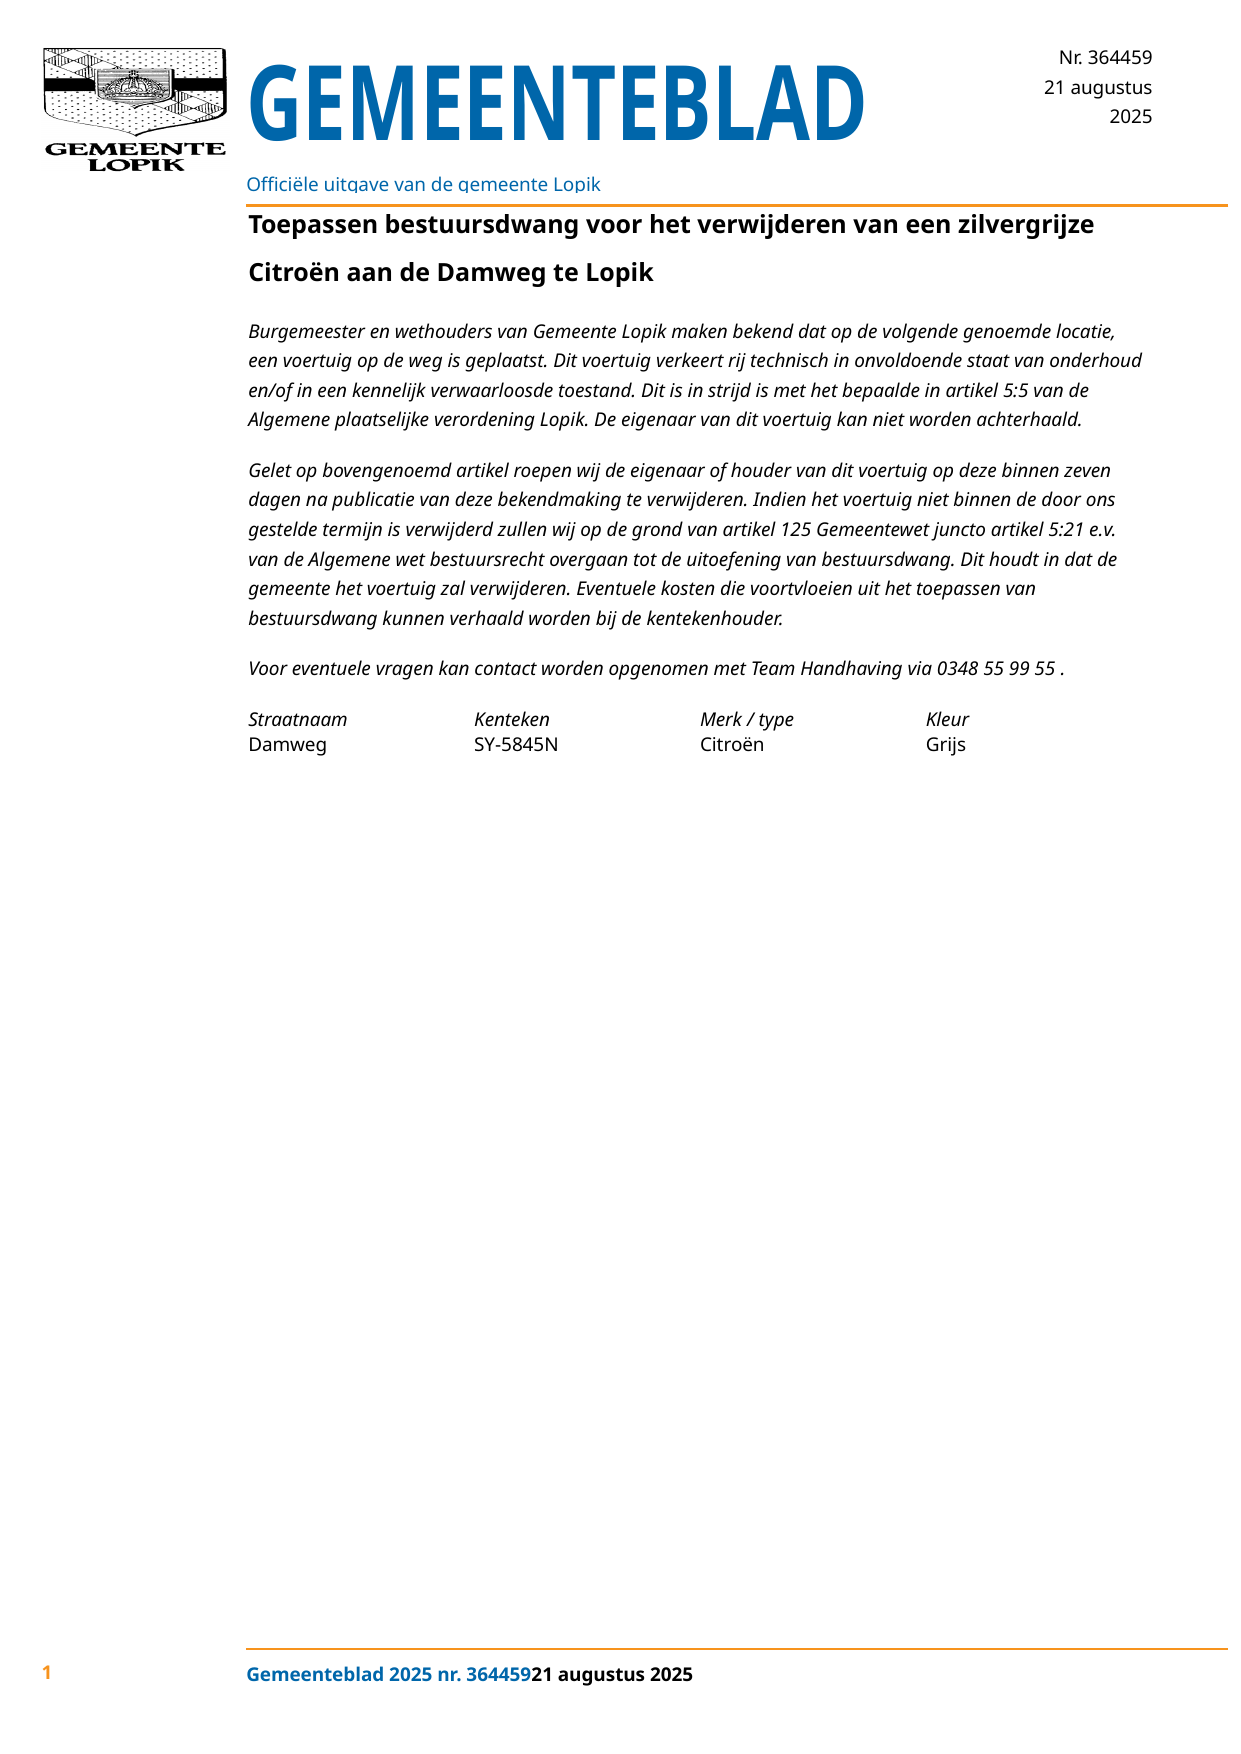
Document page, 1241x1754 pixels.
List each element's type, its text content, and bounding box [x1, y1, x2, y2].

text Gelet op bovengenoemd artikel roepen wij de eigenaar of houder van dit voertuig op deze binnen zeven dagen na publicatie van deze bekendmaking te verwijderen. Indien het voertuig niet binnen de door ons gestelde termijn is verwijderd zullen wij op de grond van artikel 125 Gemeentewet juncto artikel 5:21 e.v. van de Algemene wet bestuursrecht overgaan tot de uitoefening van bestuursdwang. Dit houdt in dat de gemeente het voertuig zal verwijderen. Eventuele kosten die voortvloeien uit het toepassen van bestuursdwang kunnen verhaald worden bij de kentekenhouder. [248, 457, 1152, 631]
table_cell Citroën [700, 732, 926, 757]
table_header Kenteken [474, 706, 700, 732]
table_cell Damweg [248, 732, 474, 757]
table_cell SY-5845N [474, 732, 700, 757]
text Voor eventuele vragen kan contact worden opgenomen met Team Handhaving via 0348 55 99 55 . [248, 655, 1152, 681]
text Toepassen bestuursdwang voor het verwijderen van een zilvergrijze Citroën aan de Damweg te Lopik [248, 207, 1152, 288]
table_header Merk / type [700, 706, 926, 732]
table_header Straatnaam [248, 706, 474, 732]
table_header Kleur [926, 706, 1152, 732]
picture [41, 47, 231, 172]
table_cell Grijs [926, 732, 1152, 757]
text Burgemeester en wethouders van Gemeente Lopik maken bekend dat op de volgende genoemde locatie, een voertuig op de weg is geplaatst. Dit voertuig verkeert rij technisch in onvoldoende staat van onderhoud en/of in een kennelijk verwaarloosde toestand. Dit is in strijd is met het bepaalde in artikel 5:5 van de Algemene plaatselijke verordening Lopik. De eigenaar van dit voertuig kan niet worden achterhaald. [248, 318, 1152, 432]
